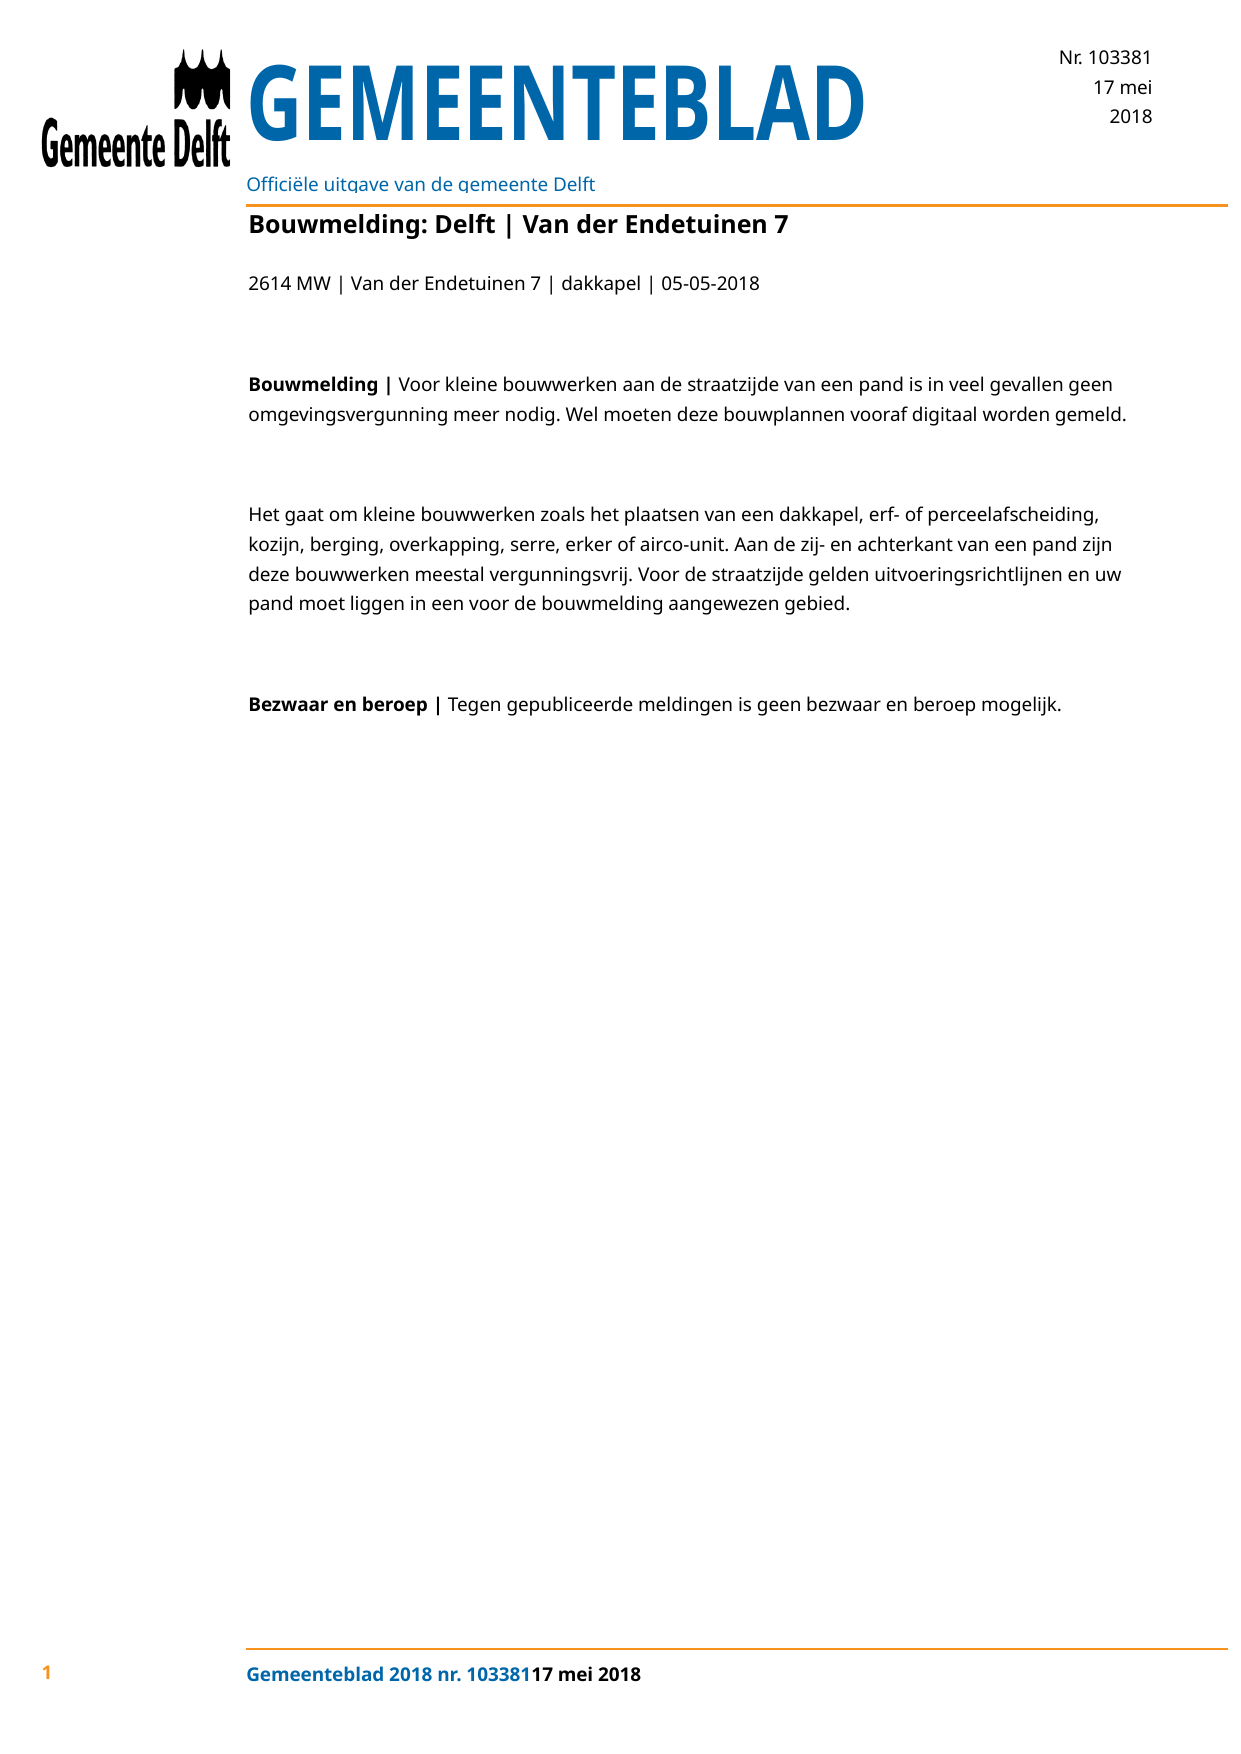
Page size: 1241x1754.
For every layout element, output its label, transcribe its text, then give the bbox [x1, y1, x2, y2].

text Bezwaar en beroep | Tegen gepubliceerde meldingen is geen bezwaar en beroep mogelijk. [248, 691, 1152, 717]
text Bouwmelding: Delft | Van der Endetuinen 7 [248, 207, 1152, 241]
text Het gaat om kleine bouwwerken zoals het plaatsen van een dakkapel, erf- of perceelafscheiding, kozijn, berging, overkapping, serre, erker of airco-unit. Aan de zij- en achterkant van een pand zijn deze bouwwerken meestal vergunningsvrij. Voor de straatzijde gelden uitvoeringsrichtlijnen en uw pand moet liggen in een voor de bouwmelding aangewezen gebied. [248, 502, 1152, 616]
text Bouwmelding | Voor kleine bouwwerken aan de straatzijde van een pand is in veel gevallen geen omgevingsvergunning meer nodig. Wel moeten deze bouwplannen vooraf digitaal worden gemeld. [248, 371, 1152, 426]
text 2614 MW | Van der Endetuinen 7 | dakkapel | 05-05-2018 [248, 270, 1152, 296]
picture [41, 47, 231, 172]
